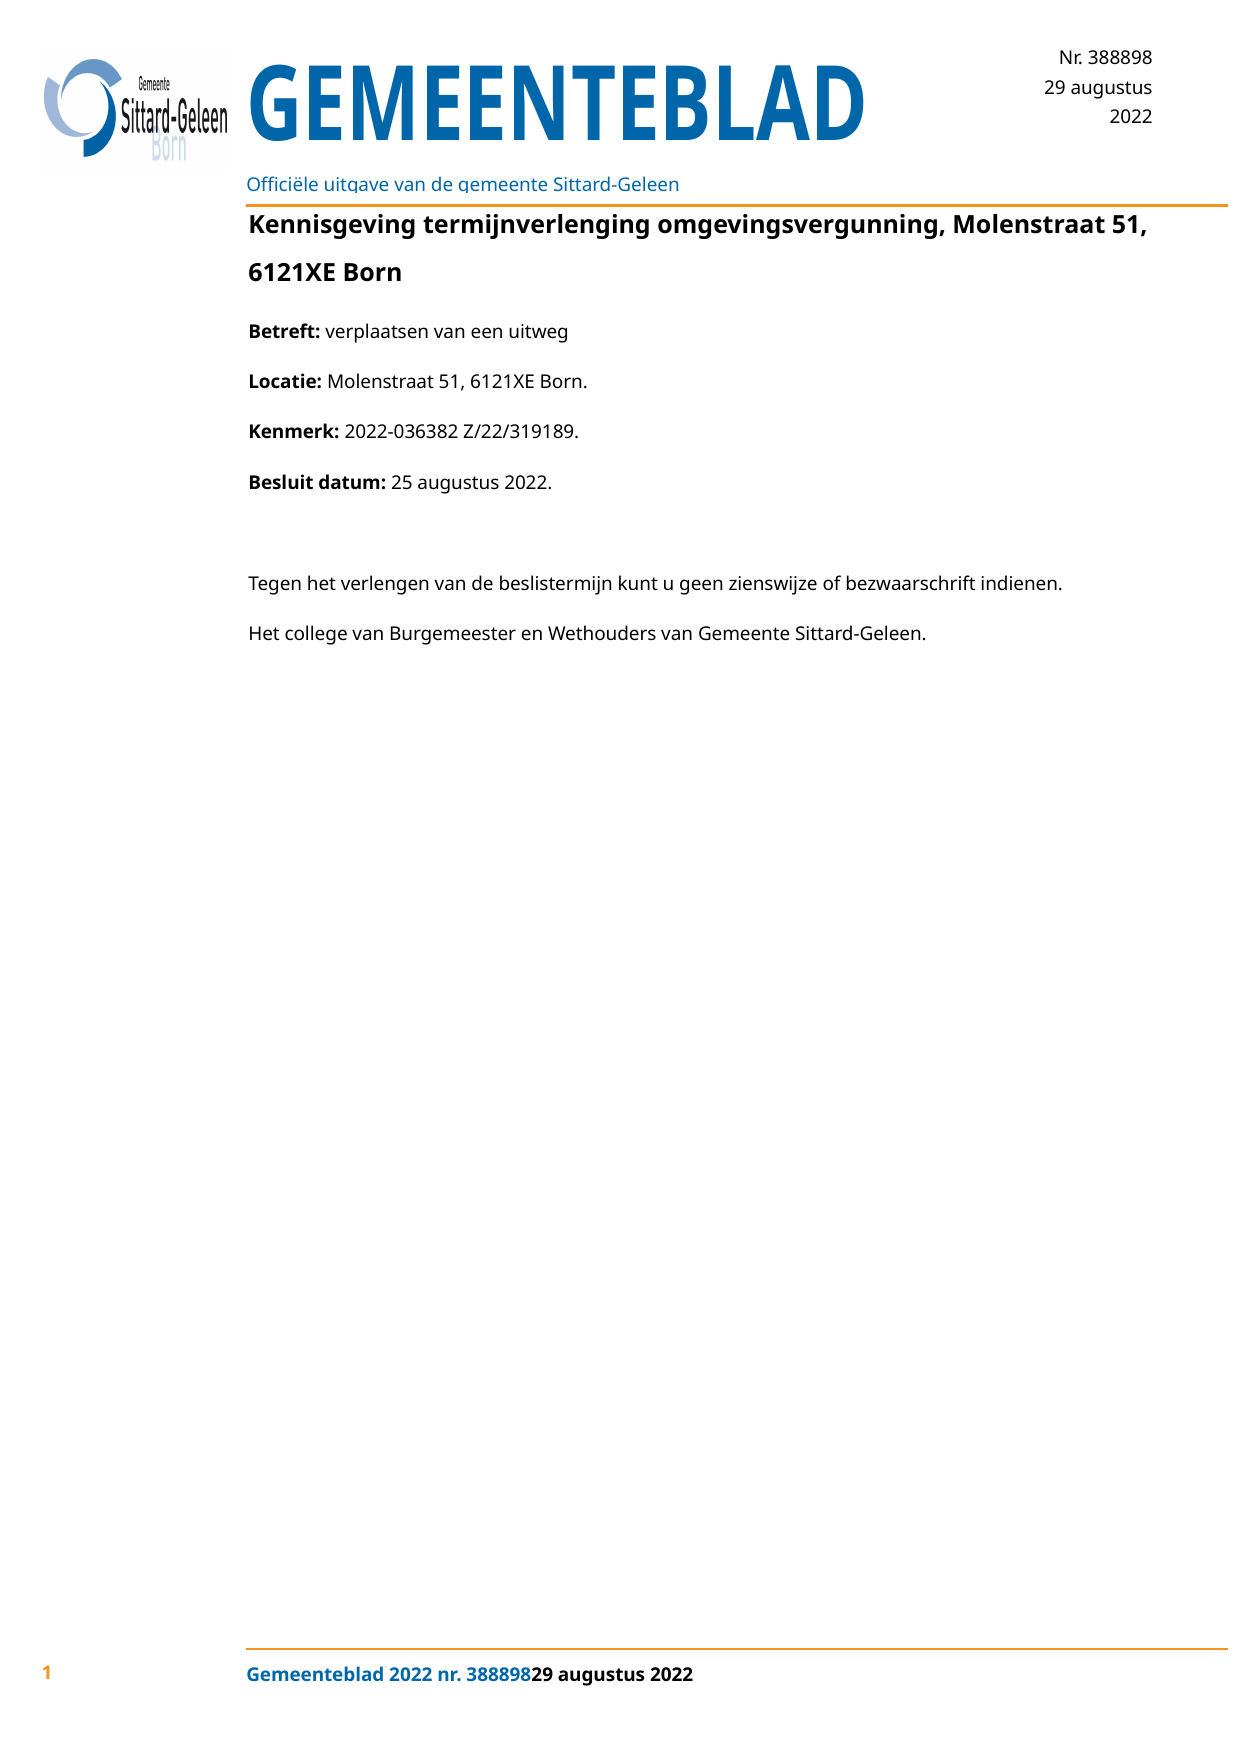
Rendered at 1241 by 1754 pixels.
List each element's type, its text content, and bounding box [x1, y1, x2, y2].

text Besluit datum: 25 augustus 2022. [248, 469, 1152, 495]
picture [41, 47, 231, 172]
text Het college van Burgemeester en Wethouders van Gemeente Sittard-Geleen. [248, 620, 1152, 646]
text Tegen het verlengen van de beslistermijn kunt u geen zienswijze of bezwaarschrift indienen. [248, 570, 1152, 596]
text Locatie: Molenstraat 51, 6121XE Born. [248, 368, 1152, 394]
text Kennisgeving termijnverlenging omgevingsvergunning, Molenstraat 51, 6121XE Born [248, 207, 1152, 288]
text Betreft: verplaatsen van een uitweg [248, 318, 1152, 344]
text Kenmerk: 2022-036382 Z/22/319189. [248, 419, 1152, 444]
